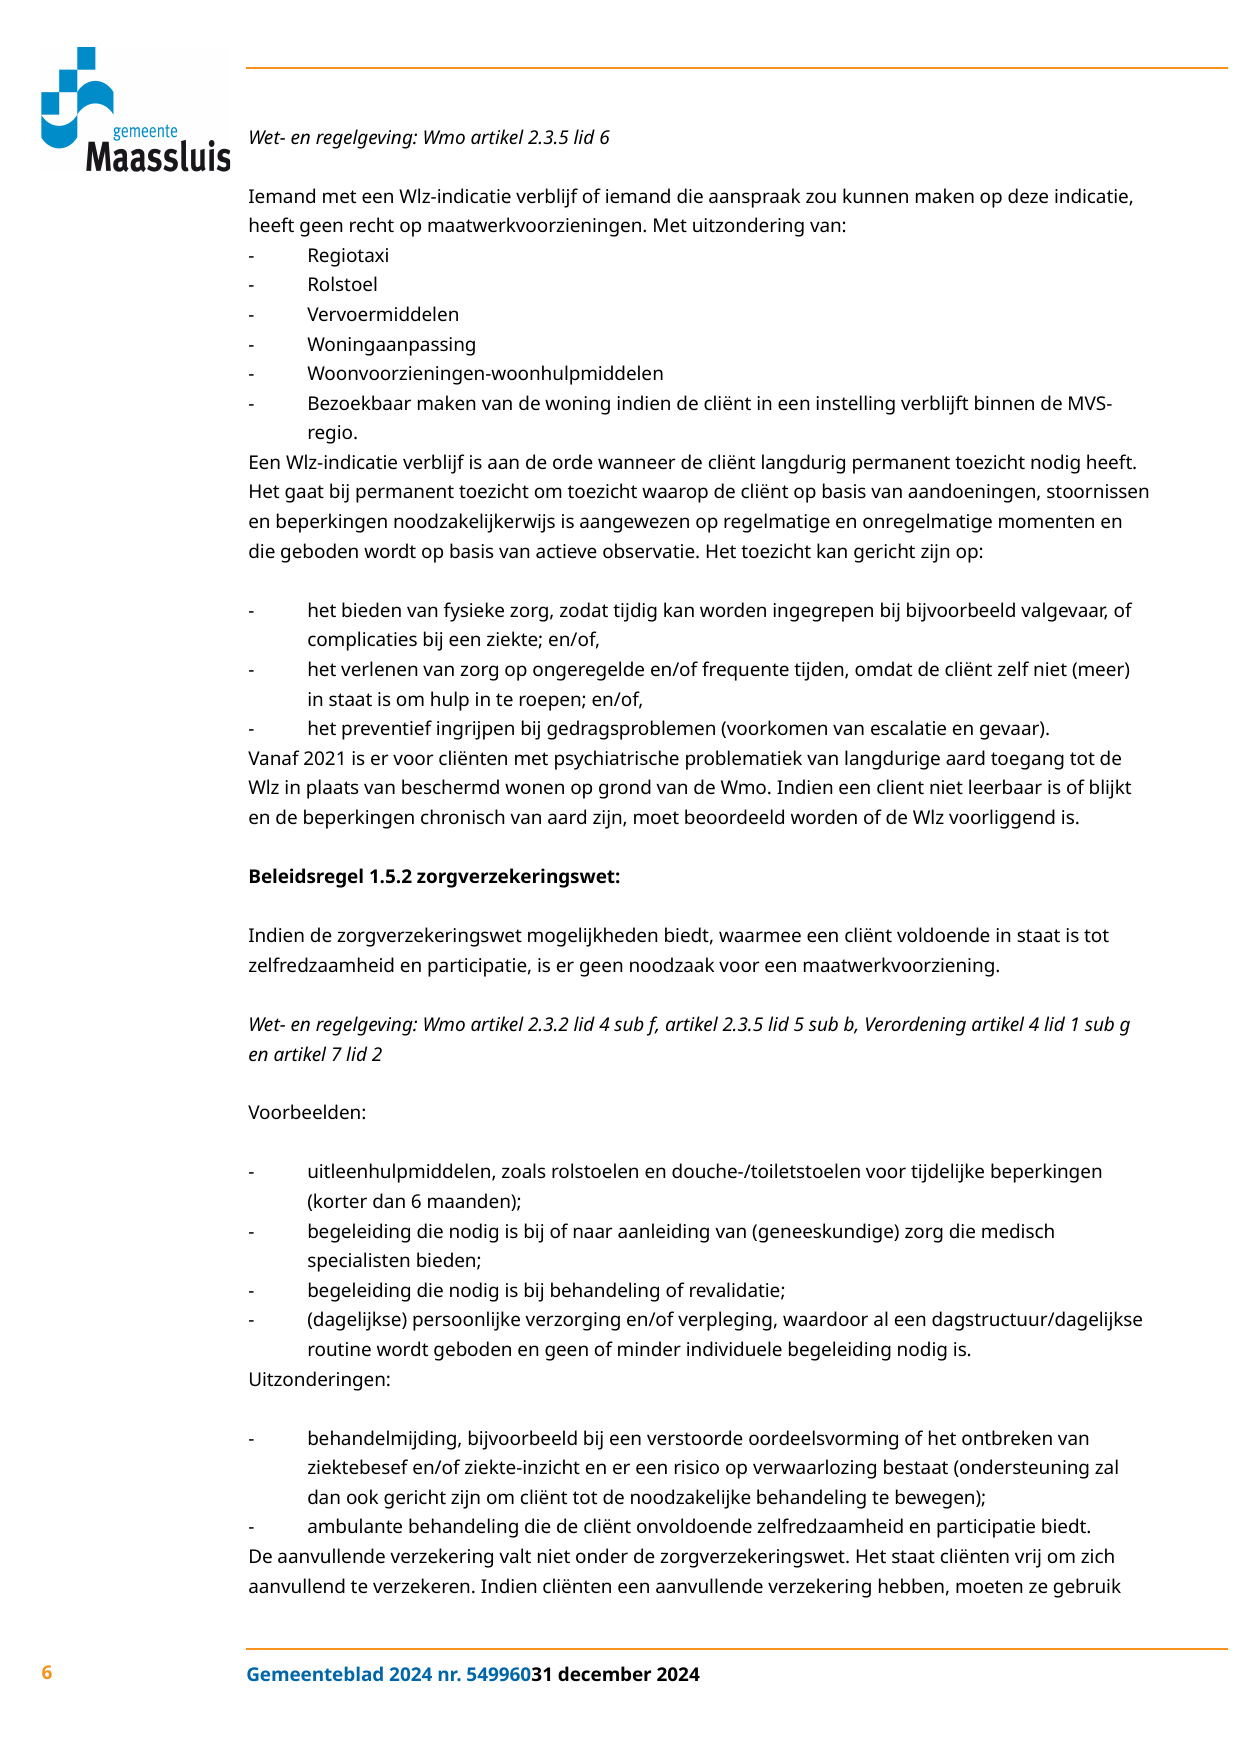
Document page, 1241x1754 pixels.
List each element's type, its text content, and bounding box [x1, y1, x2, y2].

text De aanvullende verzekering valt niet onder de zorgverzekeringswet. Het staat cliënten vrij om zich aanvullend te verzekeren. Indien cliënten een aanvullende verzekering hebben, moeten ze gebruik [248, 1543, 1152, 1598]
list Woonvoorzieningen-woonhulpmiddelen [248, 360, 1152, 386]
text Vanaf 2021 is er voor cliënten met psychiatrische problematiek van langdurige aard toegang tot de Wlz in plaats van beschermd wonen op grond van de Wmo. Indien een client niet leerbaar is of blijkt en de beperkingen chronisch van aard zijn, moet beoordeeld worden of de Wlz voorliggend is. [248, 745, 1152, 830]
list Woningaanpassing [248, 331, 1152, 357]
text Iemand met een Wlz-indicatie verblijf of iemand die aanspraak zou kunnen maken op deze indicatie, heeft geen recht op maatwerkvoorzieningen. Met uitzondering van: [248, 183, 1152, 238]
list Regiotaxi [248, 242, 1152, 268]
table_header Wet- en regelgeving: Wmo artikel 2.3.5 lid 6 [248, 95, 1152, 150]
list begeleiding die nodig is bij behandeling of revalidatie; [248, 1277, 1152, 1303]
list Bezoekbaar maken van de woning indien de cliënt in een instelling verblijft binnen de MVS-regio. [248, 390, 1152, 445]
list behandelmijding, bijvoorbeeld bij een verstoorde oordeelsvorming of het ontbreken van ziektebesef en/of ziekte-inzicht en er een risico op verwaarlozing bestaat (ondersteuning zal dan ook gericht zijn om cliënt tot de noodzakelijke behandeling te bewegen); [248, 1425, 1152, 1510]
list Rolstoel [248, 272, 1152, 297]
list begeleiding die nodig is bij of naar aanleiding van (geneeskundige) zorg die medisch specialisten bieden; [248, 1218, 1152, 1273]
list het bieden van fysieke zorg, zodat tijdig kan worden ingegrepen bij bijvoorbeeld valgevaar, of complicaties bij een ziekte; en/of, [248, 597, 1152, 652]
list (dagelijkse) persoonlijke verzorging en/of verpleging, waardoor al een dagstructuur/dagelijkse routine wordt geboden en geen of minder individuele begeleiding nodig is. [248, 1307, 1152, 1362]
text Uitzonderingen: [248, 1366, 1152, 1391]
text Een Wlz-indicatie verblijf is aan de orde wanneer de cliënt langdurig permanent toezicht nodig heeft. Het gaat bij permanent toezicht om toezicht waarop de cliënt op basis van aandoeningen, stoornissen en beperkingen noodzakelijkerwijs is aangewezen op regelmatige en onregelmatige momenten en die geboden wordt op basis van actieve observatie. Het toezicht kan gericht zijn op: [248, 449, 1152, 564]
list het verlenen van zorg op ongeregelde en/of frequente tijden, omdat de cliënt zelf niet (meer) in staat is om hulp in te roepen; en/of, [248, 656, 1152, 712]
list uitleenhulpmiddelen, zoals rolstoelen en douche-/toiletstoelen voor tijdelijke beperkingen (korter dan 6 maanden); [248, 1159, 1152, 1214]
list Vervoermiddelen [248, 301, 1152, 327]
picture [41, 47, 231, 172]
list ambulante behandeling die de cliënt onvoldoende zelfredzaamheid en participatie biedt. [248, 1514, 1152, 1539]
table_header Beleidsregel 1.5.2 zorgverzekeringswet: Indien de zorgverzekeringswet mogelijkheden biedt, waarmee een cliënt voldoende in staat is tot zelfredzaamheid en participatie, is er geen noodzaak voor een maatwerkvoorziening. Wet- en regelgeving: Wmo artikel 2.3.2 lid 4 sub f, artikel 2.3.5 lid 5 sub b, Verordening artikel 4 lid 1 sub g en artikel 7 lid 2 [248, 864, 1152, 1067]
picture [41, 47, 77, 92]
list het preventief ingrijpen bij gedragsproblemen (voorkomen van escalatie en gevaar). [248, 715, 1152, 741]
text Voorbeelden: [248, 1099, 1152, 1125]
